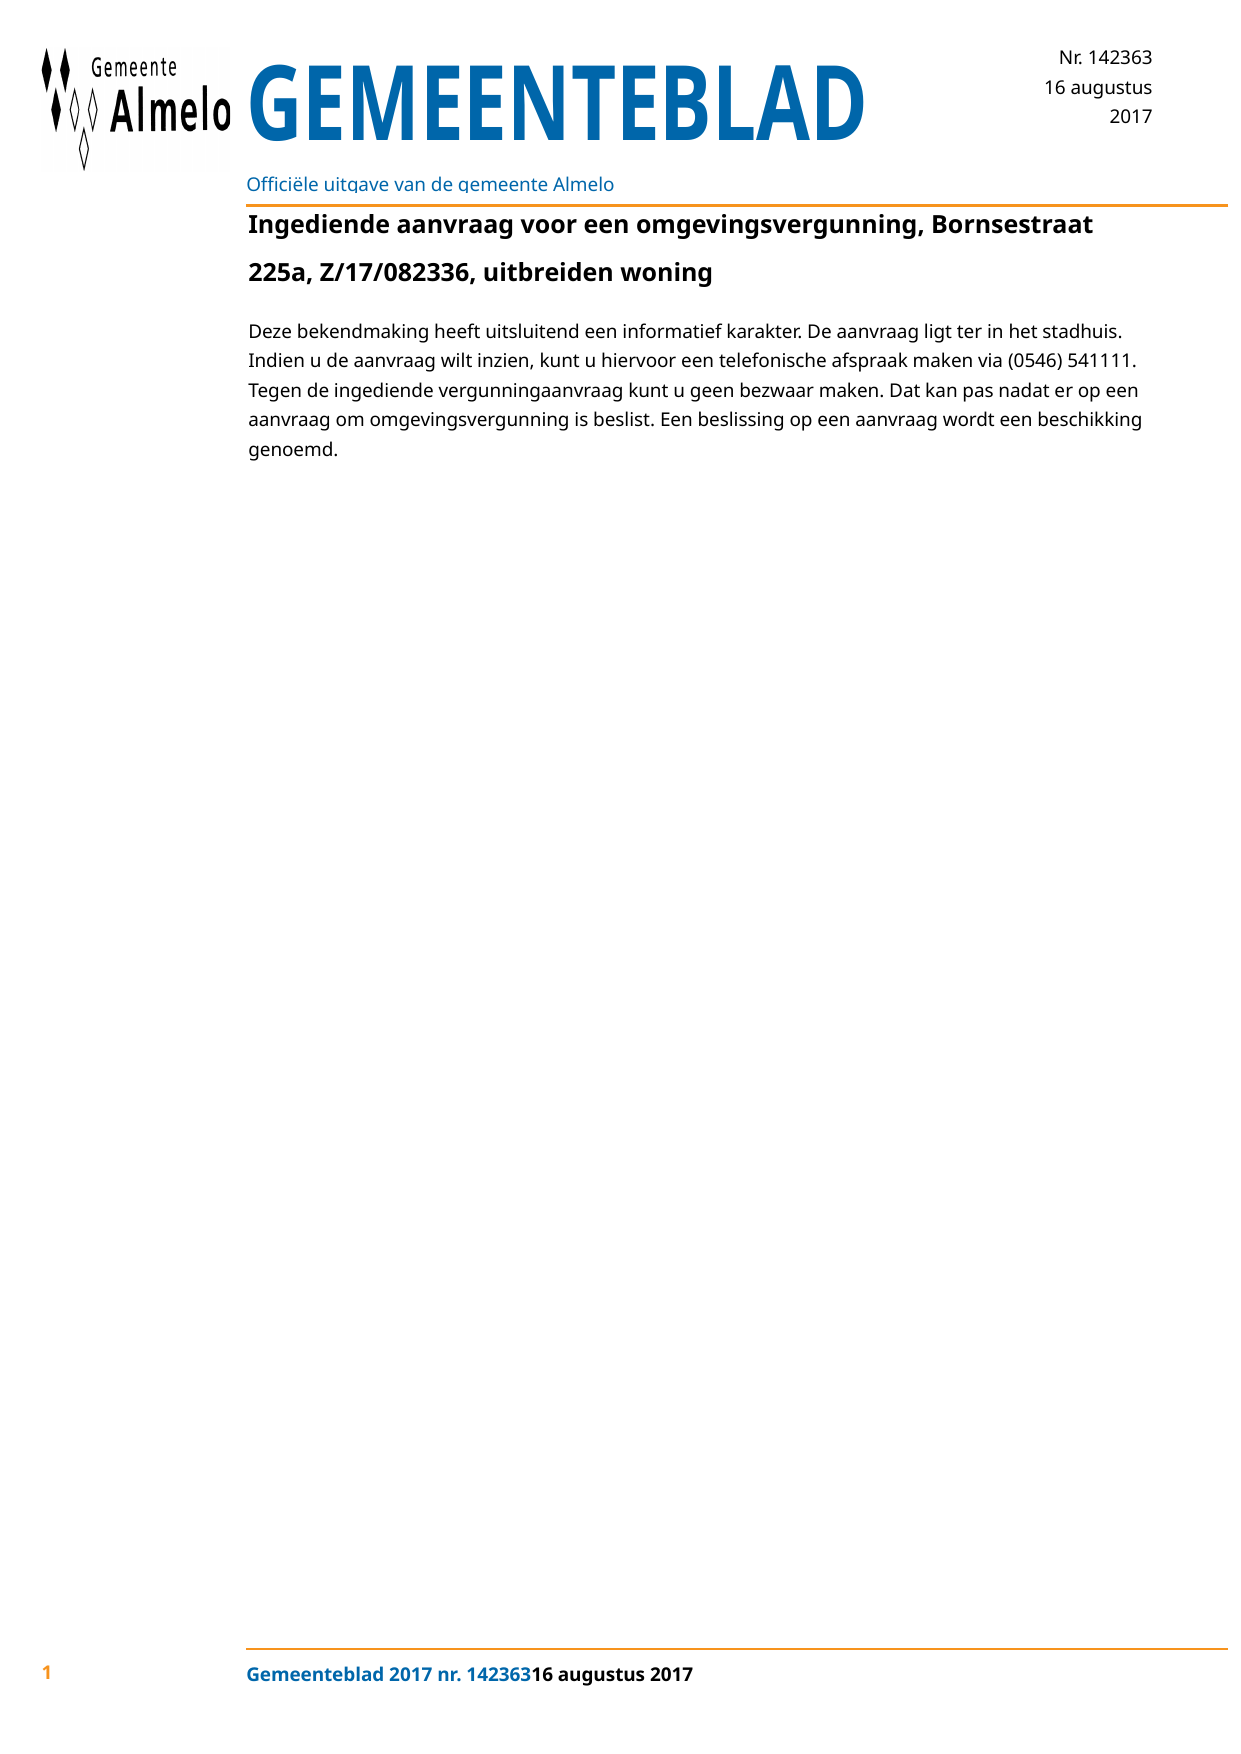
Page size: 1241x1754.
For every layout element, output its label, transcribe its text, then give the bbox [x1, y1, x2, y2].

picture [41, 47, 231, 172]
text Ingediende aanvraag voor een omgevingsvergunning, Bornsestraat 225a, Z/17/082336, uitbreiden woning [248, 207, 1152, 288]
text Deze bekendmaking heeft uitsluitend een informatief karakter. De aanvraag ligt ter in het stadhuis. Indien u de aanvraag wilt inzien, kunt u hiervoor een telefonische afspraak maken via (0546) 541111. Tegen de ingediende vergunningaanvraag kunt u geen bezwaar maken. Dat kan pas nadat er op een aanvraag om omgevingsvergunning is beslist. Een beslissing op een aanvraag wordt een beschikking genoemd. [248, 318, 1152, 462]
